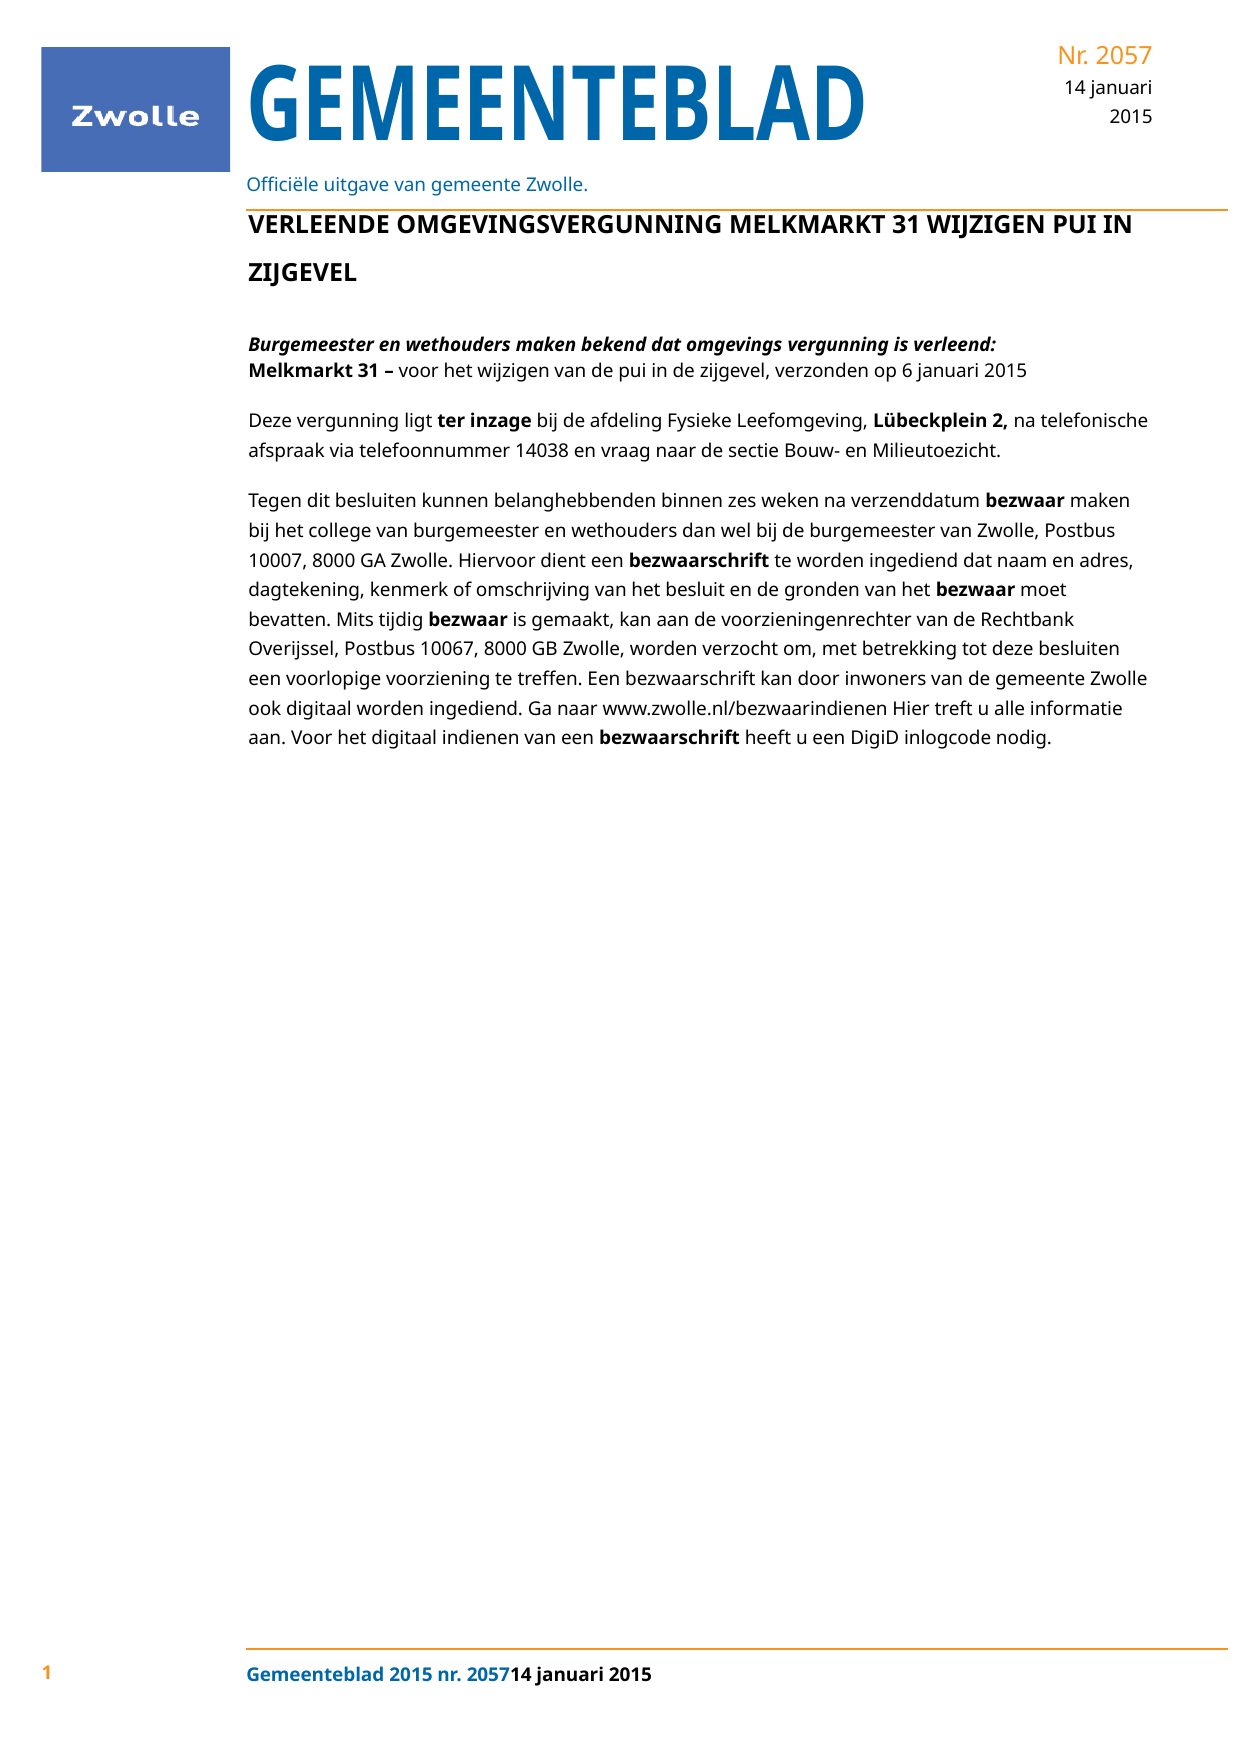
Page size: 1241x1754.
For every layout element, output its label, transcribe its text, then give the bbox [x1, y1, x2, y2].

picture [41, 47, 231, 172]
text Deze vergunning ligt ter inzage bij de afdeling Fysieke Leefomgeving, Lübeckplein 2, na telefonische afspraak via telefoonnummer 14038 en vraag naar de sectie Bouw- en Milieutoezicht. [248, 408, 1152, 463]
text Melkmarkt 31 – voor het wijzigen van de pui in de zijgevel, verzonden op 6 januari 2015 [248, 357, 1152, 383]
text Burgemeester en wethouders maken bekend dat omgevings vergunning is verleend: [248, 331, 1152, 357]
text Tegen dit besluiten kunnen belanghebbenden binnen zes weken na verzenddatum bezwaar maken bij het college van burgemeester en wethouders dan wel bij de burgemeester van Zwolle, Postbus 10007, 8000 GA Zwolle. Hiervoor dient een bezwaarschrift te worden ingediend dat naam en adres, dagtekening, kenmerk of omschrijving van het besluit en de gronden van het bezwaar moet bevatten. Mits tijdig bezwaar is gemaakt, kan aan de voorzieningenrechter van de Rechtbank Overijssel, Postbus 10067, 8000 GB Zwolle, worden verzocht om, met betrekking tot deze besluiten een voorlopige voorziening te treffen. Een bezwaarschrift kan door inwoners van de gemeente Zwolle ook digitaal worden ingediend. Ga naar www.zwolle.nl/bezwaarindienen Hier treft u alle informatie aan. Voor het digitaal indienen van een bezwaarschrift heeft u een DigiD inlogcode nodig. [248, 488, 1152, 750]
text VERLEENDE OMGEVINGSVERGUNNING MELKMARKT 31 WIJZIGEN PUI IN ZIJGEVEL [248, 211, 1152, 288]
